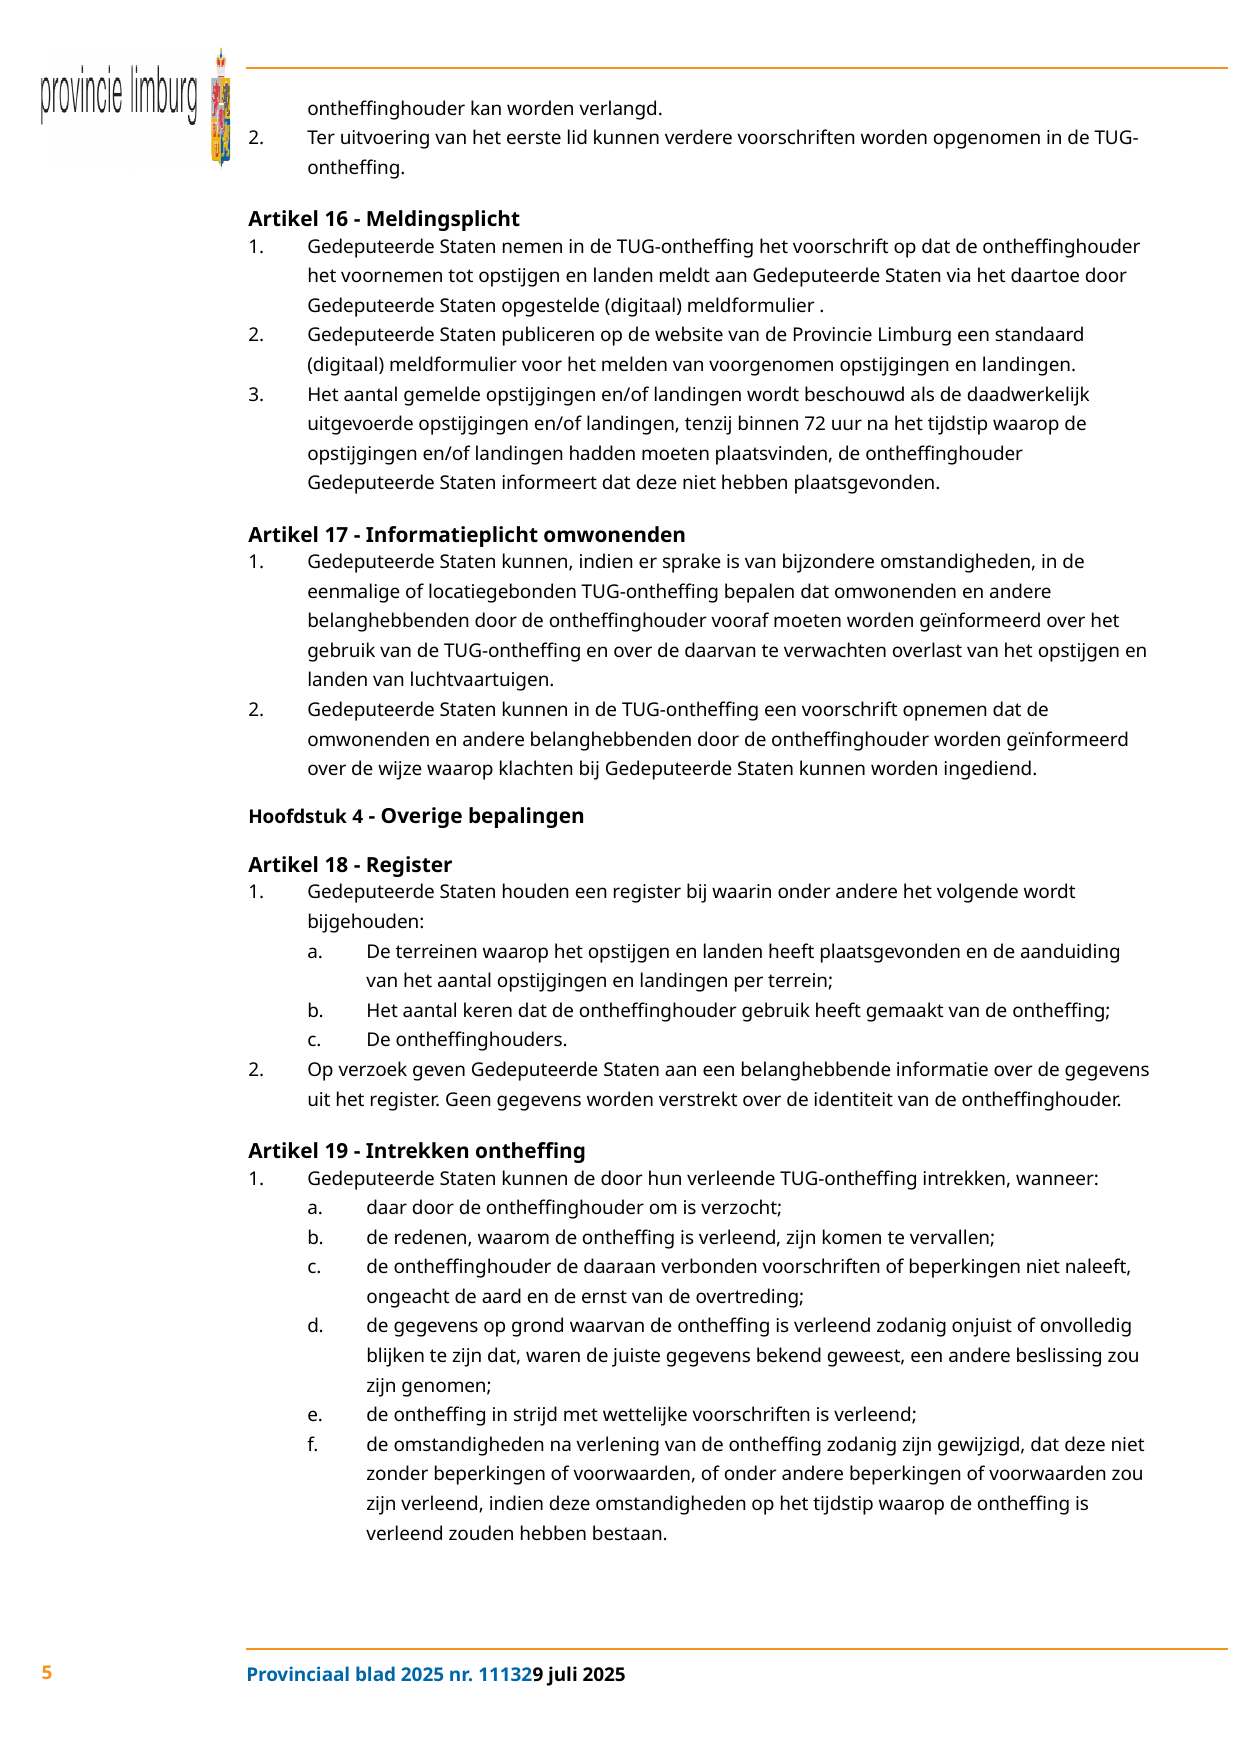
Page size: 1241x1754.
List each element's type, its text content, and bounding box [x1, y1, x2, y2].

list Gedeputeerde Staten kunnen de door hun verleende TUG-ontheffing intrekken, wanneer: [248, 1165, 1152, 1190]
list ontheffinghouder kan worden verlangd. [248, 95, 1152, 121]
list Gedeputeerde Staten nemen in de TUG-ontheffing het voorschrift op dat de ontheffinghouder het voornemen tot opstijgen en landen meldt aan Gedeputeerde Staten via het daartoe door Gedeputeerde Staten opgestelde (digitaal) meldformulier . [248, 233, 1152, 318]
text Artikel 19 - Intrekken ontheffing [248, 1136, 1152, 1165]
list de redenen, waarom de ontheffing is verleend, zijn komen te vervallen; [307, 1224, 1152, 1249]
list daar door de ontheffinghouder om is verzocht; [307, 1194, 1152, 1220]
list Gedeputeerde Staten kunnen in de TUG-ontheffing een voorschrift opnemen dat de omwonenden en andere belanghebbenden door de ontheffinghouder worden geïnformeerd over de wijze waarop klachten bij Gedeputeerde Staten kunnen worden ingediend. [248, 696, 1152, 781]
list Op verzoek geven Gedeputeerde Staten aan een belanghebbende informatie over de gegevens uit het register. Geen gegevens worden verstrekt over de identiteit van de ontheffinghouder. [248, 1056, 1152, 1112]
list Het aantal keren dat de ontheffinghouder gebruik heeft gemaakt van de ontheffing; [307, 997, 1152, 1023]
list de ontheffing in strijd met wettelijke voorschriften is verleend; [307, 1401, 1152, 1427]
text Artikel 16 - Meldingsplicht [248, 204, 1152, 233]
list Ter uitvoering van het eerste lid kunnen verdere voorschriften worden opgenomen in de TUG-ontheffing. [248, 124, 1152, 180]
list Gedeputeerde Staten publiceren op de website van de Provincie Limburg een standaard (digitaal) meldformulier voor het melden van voorgenomen opstijgingen en landingen. [248, 322, 1152, 377]
list de omstandigheden na verlening van de ontheffing zodanig zijn gewijzigd, dat deze niet zonder beperkingen of voorwaarden, of onder andere beperkingen of voorwaarden zou zijn verleend, indien deze omstandigheden op het tijdstip waarop de ontheffing is verleend zouden hebben bestaan. [307, 1431, 1152, 1545]
text Artikel 18 - Register [248, 850, 1152, 879]
picture [41, 47, 231, 172]
text Artikel 17 - Informatieplicht omwonenden [248, 520, 1152, 548]
list de ontheffinghouder de daaraan verbonden voorschriften of beperkingen niet naleeft, ongeacht de aard en de ernst van de overtreding; [307, 1253, 1152, 1309]
list Gedeputeerde Staten kunnen, indien er sprake is van bijzondere omstandigheden, in de eenmalige of locatiegebonden TUG-ontheffing bepalen dat omwonenden en andere belanghebbenden door de ontheffinghouder vooraf moeten worden geïnformeerd over het gebruik van de TUG-ontheffing en over de daarvan te verwachten overlast van het opstijgen en landen van luchtvaartuigen. [248, 548, 1152, 692]
list Gedeputeerde Staten houden een register bij waarin onder andere het volgende wordt bijgehouden: [248, 879, 1152, 934]
list De ontheffinghouders. [307, 1027, 1152, 1052]
list Het aantal gemelde opstijgingen en/of landingen wordt beschouwd als de daadwerkelijk uitgevoerde opstijgingen en/of landingen, tenzij binnen 72 uur na het tijdstip waarop de opstijgingen en/of landingen hadden moeten plaatsvinden, de ontheffinghouder Gedeputeerde Staten informeert dat deze niet hebben plaatsgevonden. [248, 381, 1152, 495]
list De terreinen waarop het opstijgen en landen heeft plaatsgevonden en de aanduiding van het aantal opstijgingen en landingen per terrein; [307, 938, 1152, 993]
list de gegevens op grond waarvan de ontheffing is verleend zodanig onjuist of onvolledig blijken te zijn dat, waren de juiste gegevens bekend geweest, een andere beslissing zou zijn genomen; [307, 1313, 1152, 1397]
text Hoofdstuk 4 - Overige bepalingen [248, 801, 1152, 829]
